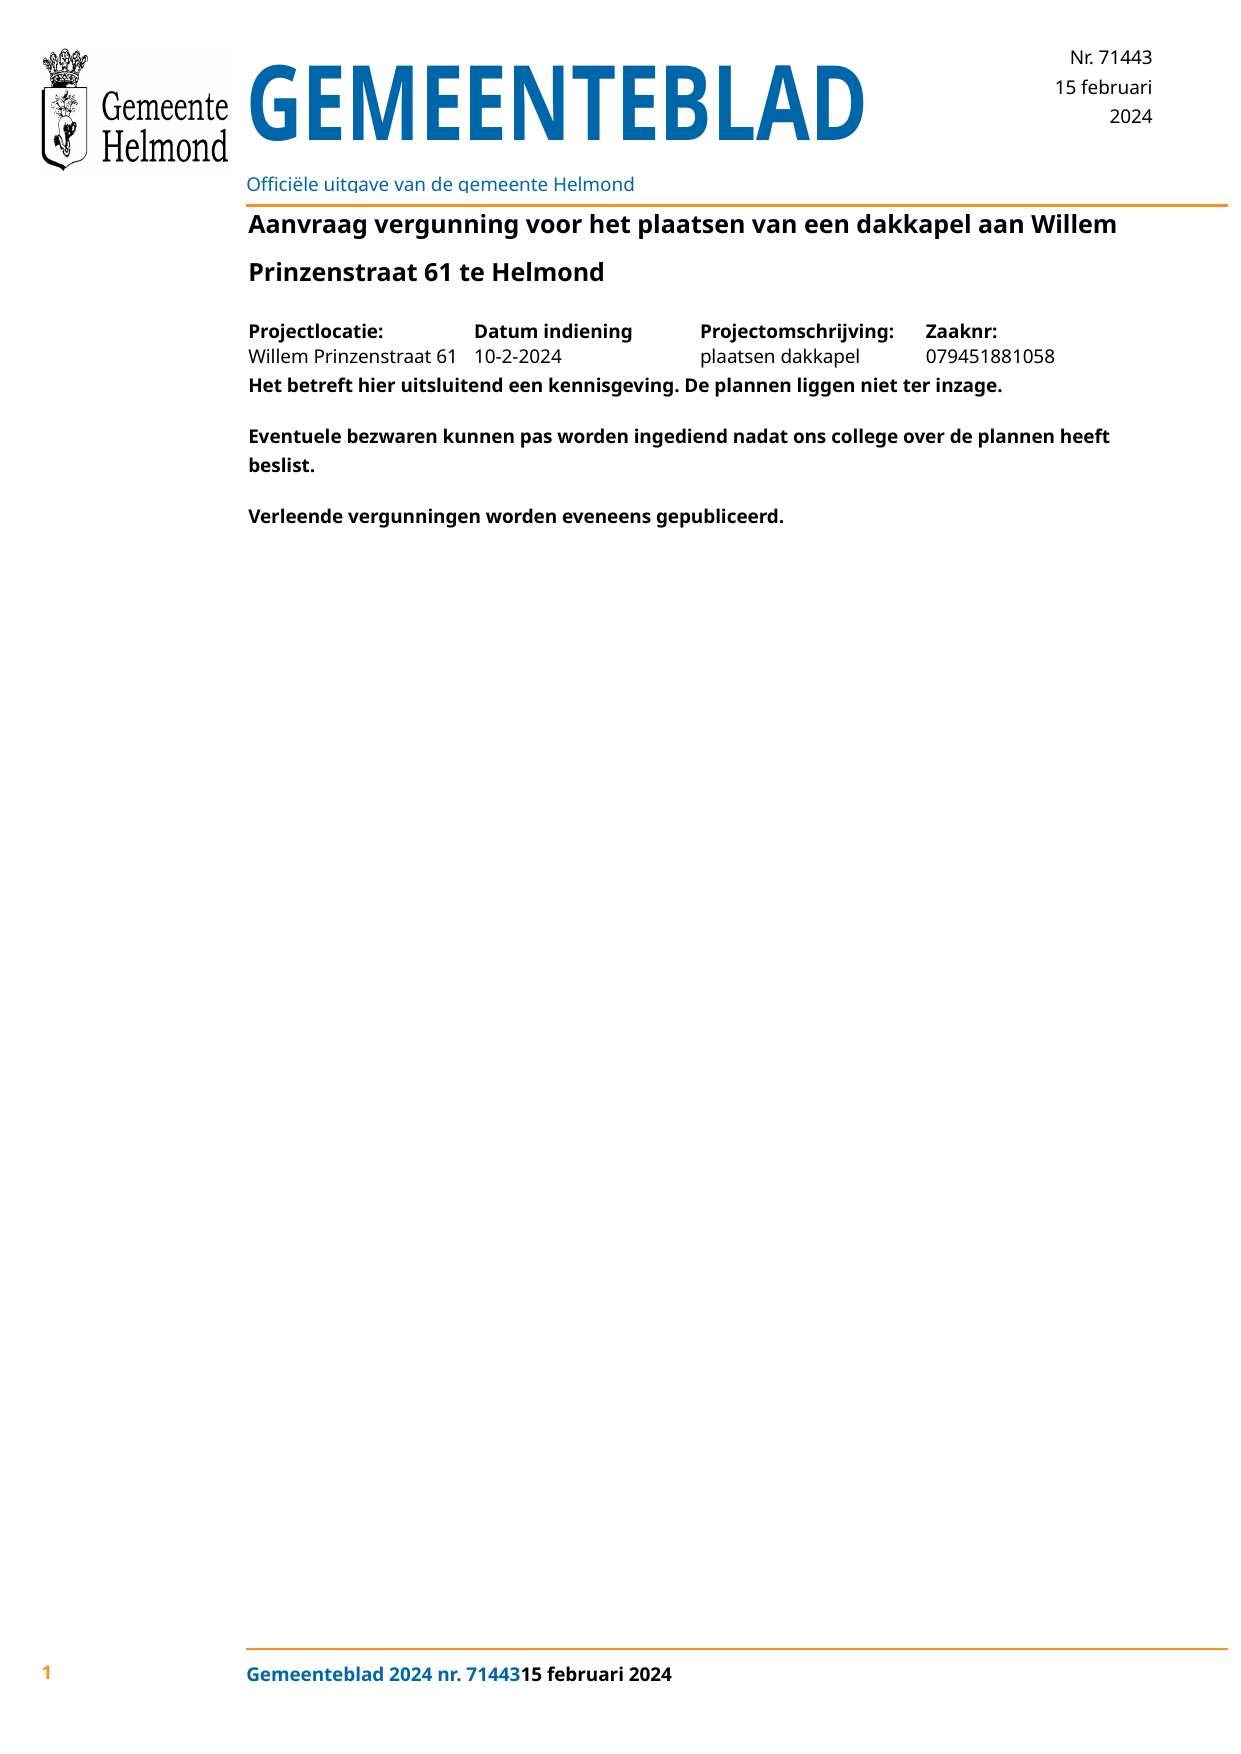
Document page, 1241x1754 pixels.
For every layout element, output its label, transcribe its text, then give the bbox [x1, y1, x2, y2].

text Aanvraag vergunning voor het plaatsen van een dakkapel aan Willem Prinzenstraat 61 te Helmond [248, 207, 1152, 288]
text Verleende vergunningen worden eveneens gepubliceerd. [248, 503, 1152, 529]
table_header Projectlocatie: [248, 318, 474, 344]
table_cell Willem Prinzenstraat 61 [248, 344, 474, 369]
picture [41, 47, 231, 172]
text Eventuele bezwaren kunnen pas worden ingediend nadat ons college over de plannen heeft beslist. [248, 423, 1152, 478]
text Het betreft hier uitsluitend een kennisgeving. De plannen liggen niet ter inzage. [248, 373, 1152, 398]
table_cell 10-2-2024 [474, 344, 700, 369]
table_header Zaaknr: [926, 318, 1152, 344]
table_cell 079451881058 [926, 344, 1152, 369]
table_header Datum indiening [474, 318, 700, 344]
table_cell plaatsen dakkapel [700, 344, 926, 369]
table_header Projectomschrijving: [700, 318, 926, 344]
